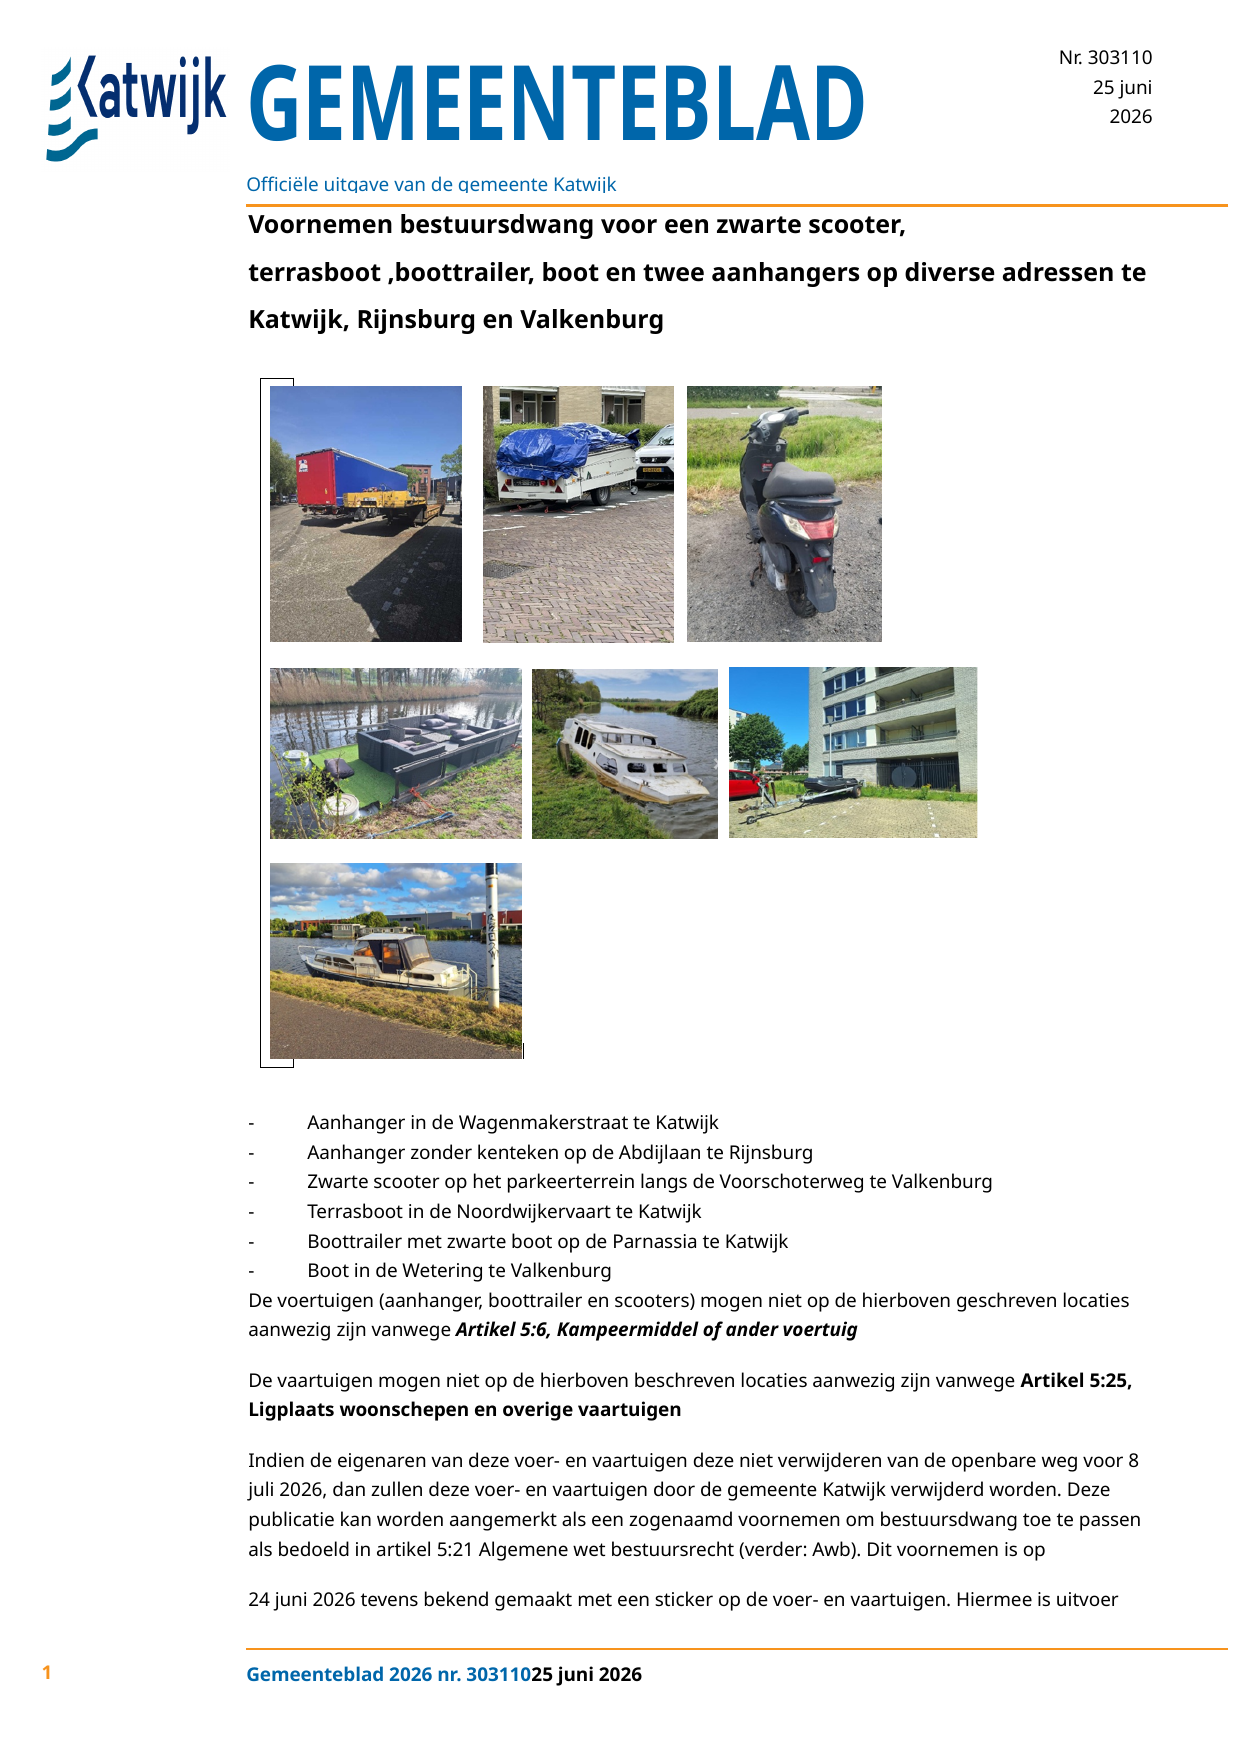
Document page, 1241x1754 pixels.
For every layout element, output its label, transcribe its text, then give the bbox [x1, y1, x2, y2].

text 24 juni 2026 tevens bekend gemaakt met een sticker op de voer- en vaartuigen. Hiermee is uitvoer [248, 1586, 1152, 1612]
text De voertuigen (aanhanger, boottrailer en scooters) mogen niet op de hierboven geschreven locaties aanwezig zijn vanwege Artikel 5:6, Kampeermiddel of ander voertuig [248, 1287, 1152, 1342]
list Terrasboot in de Noordwijkervaart te Katwijk [248, 1198, 1152, 1224]
list Boottrailer met zwarte boot op de Parnassia te Katwijk [248, 1228, 1152, 1254]
picture [268, 386, 978, 1059]
picture [41, 47, 231, 172]
text Indien de eigenaren van deze voer- en vaartuigen deze niet verwijderen van de openbare weg voor 8 juli 2026, dan zullen deze voer- en vaartuigen door de gemeente Katwijk verwijderd worden. Deze publicatie kan worden aangemerkt als een zogenaamd voornemen om bestuursdwang toe te passen als bedoeld in artikel 5:21 Algemene wet bestuursrecht (verder: Awb). Dit voornemen is op [248, 1447, 1152, 1562]
text De vaartuigen mogen niet op de hierboven beschreven locaties aanwezig zijn vanwege Artikel 5:25, Ligplaats woonschepen en overige vaartuigen [248, 1367, 1152, 1422]
list Aanhanger in de Wagenmakerstraat te Katwijk [248, 1109, 1152, 1135]
list Boot in de Wetering te Valkenburg [248, 1257, 1152, 1283]
list Aanhanger zonder kenteken op de Abdijlaan te Rijnsburg [248, 1139, 1152, 1165]
list Zwarte scooter op het parkeerterrein langs de Voorschoterweg te Valkenburg [248, 1169, 1152, 1194]
text Voornemen bestuursdwang voor een zwarte scooter, terrasboot ,boottrailer, boot en twee aanhangers op diverse adressen te Katwijk, Rijnsburg en Valkenburg [248, 207, 1152, 336]
